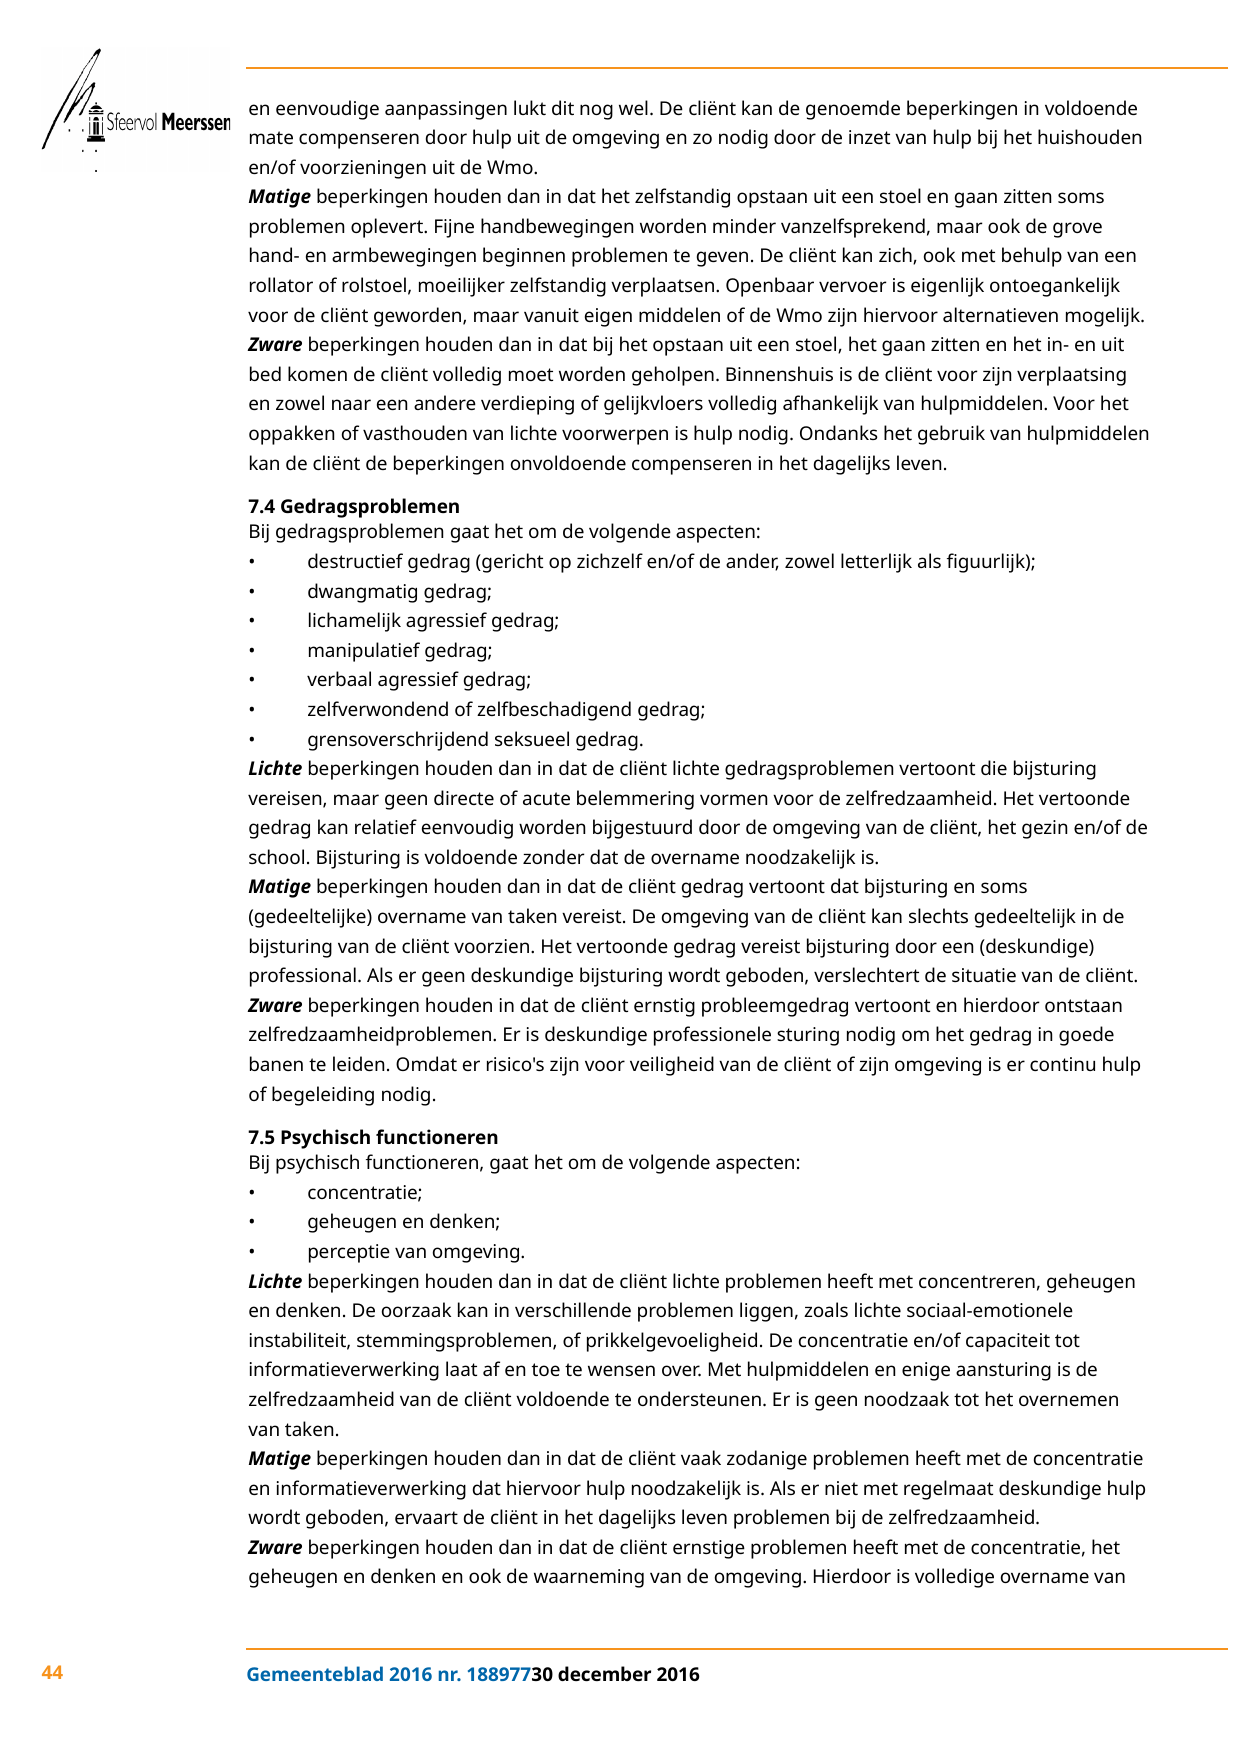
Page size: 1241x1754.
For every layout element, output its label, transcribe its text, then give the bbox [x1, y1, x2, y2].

text Matige beperkingen houden dan in dat de cliënt gedrag vertoont dat bijsturing en soms (gedeeltelijke) overname van taken vereist. De omgeving van de cliënt kan slechts gedeeltelijk in de bijsturing van de cliënt voorzien. Het vertoonde gedrag vereist bijsturing door een (deskundige) professional. Als er geen deskundige bijsturing wordt geboden, verslechtert de situatie van de cliënt. [248, 874, 1152, 988]
text en eenvoudige aanpassingen lukt dit nog wel. De cliënt kan de genoemde beperkingen in voldoende mate compenseren door hulp uit de omgeving en zo nodig door de inzet van hulp bij het huishouden en/of voorzieningen uit de Wmo. [248, 95, 1152, 180]
picture [41, 47, 231, 172]
text 7.4 Gedragsproblemen [248, 493, 1152, 519]
text Bij psychisch functioneren, gaat het om de volgende aspecten: [248, 1149, 1152, 1175]
list destructief gedrag (gericht op zichzelf en/of de ander, zowel letterlijk als figuurlijk); [248, 548, 1152, 574]
text Matige beperkingen houden dan in dat de cliënt vaak zodanige problemen heeft met de concentratie en informatieverwerking dat hiervoor hulp noodzakelijk is. Als er niet met regelmaat deskundige hulp wordt geboden, ervaart de cliënt in het dagelijks leven problemen bij de zelfredzaamheid. [248, 1445, 1152, 1530]
text 7.5 Psychisch functioneren [248, 1124, 1152, 1149]
list manipulatief gedrag; [248, 637, 1152, 663]
list concentratie; [248, 1179, 1152, 1205]
text Zware beperkingen houden in dat de cliënt ernstig probleemgedrag vertoont en hierdoor ontstaan zelfredzaamheidproblemen. Er is deskundige professionele sturing nodig om het gedrag in goede banen te leiden. Omdat er risico's zijn voor veiligheid van de cliënt of zijn omgeving is er continu hulp of begeleiding nodig. [248, 992, 1152, 1106]
list geheugen en denken; [248, 1209, 1152, 1234]
list perceptie van omgeving. [248, 1238, 1152, 1264]
text Bij gedragsproblemen gaat het om de volgende aspecten: [248, 519, 1152, 544]
text Zware beperkingen houden dan in dat de cliënt ernstige problemen heeft met de concentratie, het geheugen en denken en ook de waarneming van de omgeving. Hierdoor is volledige overname van [248, 1534, 1152, 1589]
text Matige beperkingen houden dan in dat het zelfstandig opstaan uit een stoel en gaan zitten soms problemen oplevert. Fijne handbewegingen worden minder vanzelfsprekend, maar ook de grove hand- en armbewegingen beginnen problemen te geven. De cliënt kan zich, ook met behulp van een rollator of rolstoel, moeilijker zelfstandig verplaatsen. Openbaar vervoer is eigenlijk ontoegankelijk voor de cliënt geworden, maar vanuit eigen middelen of de Wmo zijn hiervoor alternatieven mogelijk. [248, 183, 1152, 328]
list verbaal agressief gedrag; [248, 667, 1152, 692]
list lichamelijk agressief gedrag; [248, 607, 1152, 633]
list grensoverschrijdend seksueel gedrag. [248, 726, 1152, 751]
text Lichte beperkingen houden dan in dat de cliënt lichte gedragsproblemen vertoont die bijsturing vereisen, maar geen directe of acute belemmering vormen voor de zelfredzaamheid. Het vertoonde gedrag kan relatief eenvoudig worden bijgestuurd door de omgeving van de cliënt, het gezin en/of de school. Bijsturing is voldoende zonder dat de overname noodzakelijk is. [248, 755, 1152, 870]
text Lichte beperkingen houden dan in dat de cliënt lichte problemen heeft met concentreren, geheugen en denken. De oorzaak kan in verschillende problemen liggen, zoals lichte sociaal-emotionele instabiliteit, stemmingsproblemen, of prikkelgevoeligheid. De concentratie en/of capaciteit tot informatieverwerking laat af en toe te wensen over. Met hulpmiddelen en enige aansturing is de zelfredzaamheid van de cliënt voldoende te ondersteunen. Er is geen noodzaak tot het overnemen van taken. [248, 1268, 1152, 1442]
list zelfverwondend of zelfbeschadigend gedrag; [248, 696, 1152, 722]
list dwangmatig gedrag; [248, 578, 1152, 603]
text Zware beperkingen houden dan in dat bij het opstaan uit een stoel, het gaan zitten en het in- en uit bed komen de cliënt volledig moet worden geholpen. Binnenshuis is de cliënt voor zijn verplaatsing en zowel naar een andere verdieping of gelijkvloers volledig afhankelijk van hulpmiddelen. Voor het oppakken of vasthouden van lichte voorwerpen is hulp nodig. Ondanks het gebruik van hulpmiddelen kan de cliënt de beperkingen onvoldoende compenseren in het dagelijks leven. [248, 331, 1152, 476]
